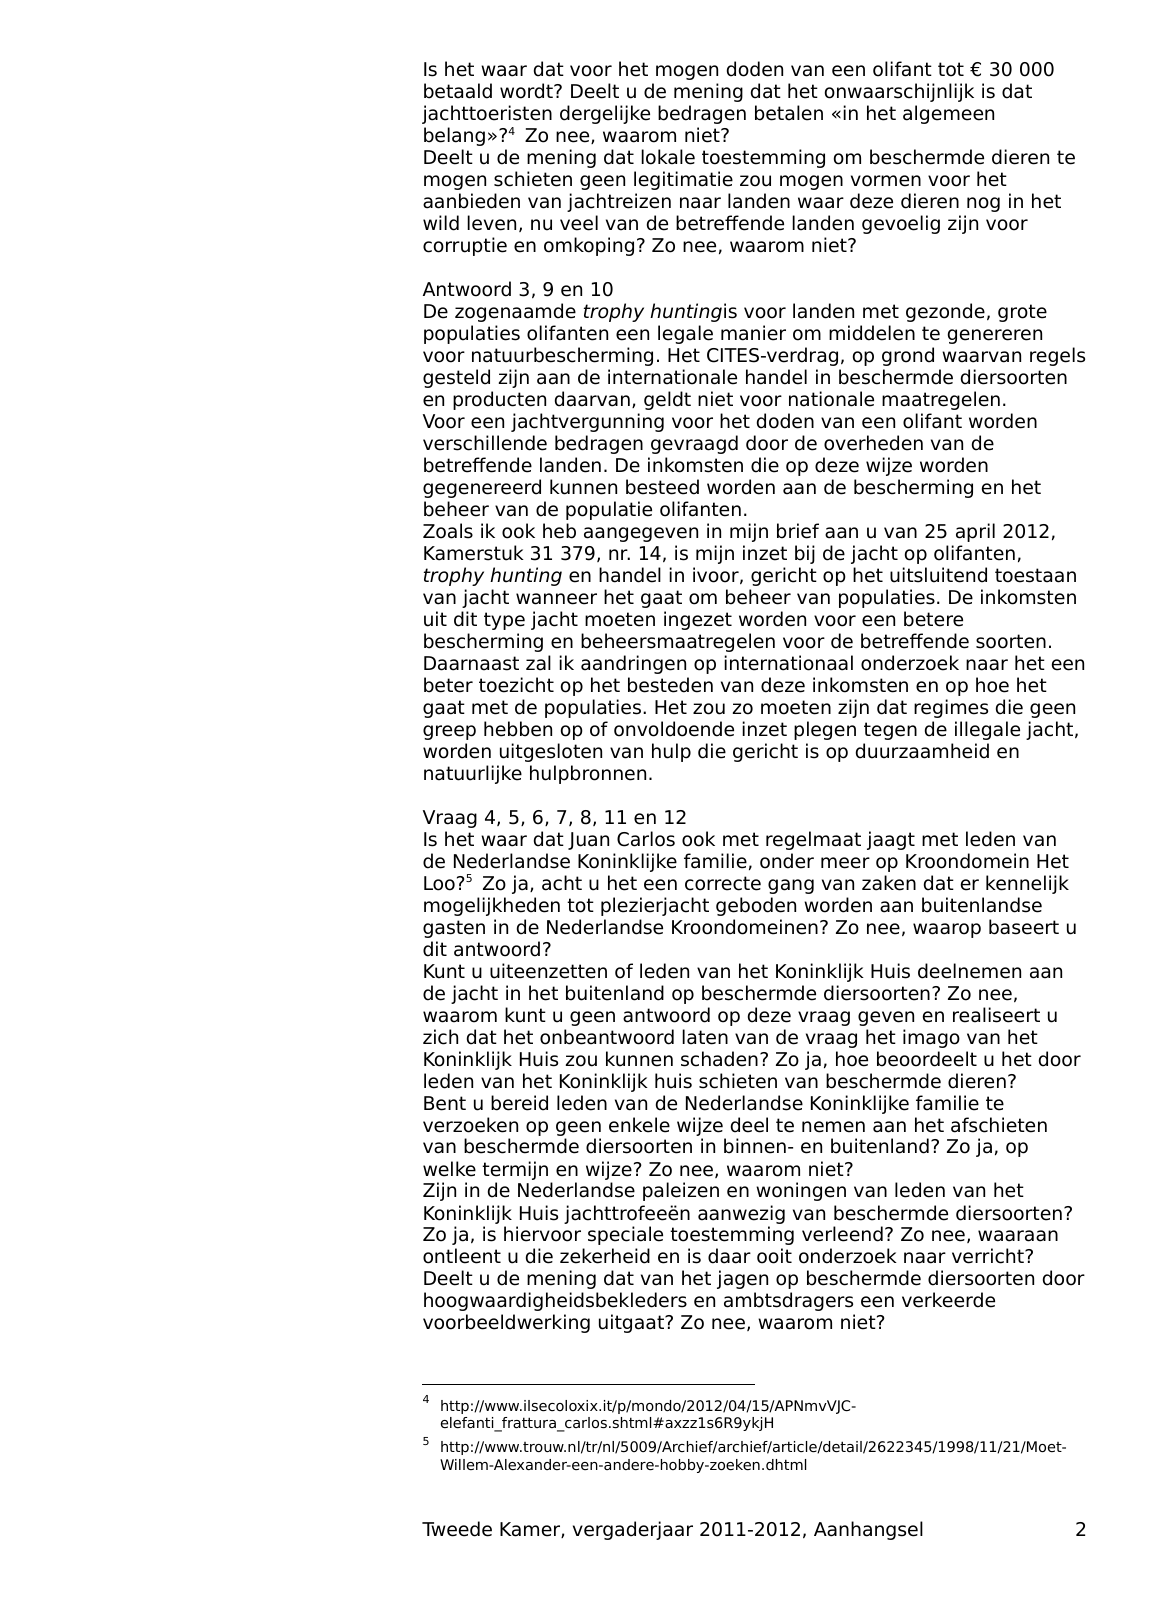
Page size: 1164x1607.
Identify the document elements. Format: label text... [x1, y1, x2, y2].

text Kunt u uiteenzetten of leden van het Koninklijk Huis deelnemen aan de jacht in het buitenland op beschermde diersoorten? Zo nee, waarom kunt u geen antwoord op deze vraag geven en realiseert u zich dat het onbeantwoord laten van de vraag het imago van het Koninklijk Huis zou kunnen schaden? Zo ja, hoe beoordeelt u het door leden van het Koninklijk huis schieten van beschermde dieren? [422, 961, 1087, 1092]
text Zoals ik ook heb aangegeven in mijn brief aan u van 25 april 2012, Kamerstuk 31 379, nr. 14, is mijn inzet bij de jacht op olifanten, trophy hunting en handel in ivoor, gericht op het uitsluitend toestaan van jacht wanneer het gaat om beheer van populaties. De inkomsten uit dit type jacht moeten ingezet worden voor een betere bescherming en beheersmaatregelen voor de betreffende soorten. Daarnaast zal ik aandringen op internationaal onderzoek naar het een beter toezicht op het besteden van deze inkomsten en op hoe het gaat met de populaties. Het zou zo moeten zijn dat regimes die geen greep hebben op of onvoldoende inzet plegen tegen de illegale jacht, worden uitgesloten van hulp die gericht is op duurzaamheid en natuurlijke hulpbronnen. [422, 521, 1087, 784]
text http://www.trouw.nl/tr/nl/5009/Archief/archief/article/detail/2622345/1998/11/21/Moet-Willem-Alexander-een-andere-hobby-zoeken.dhtml [422, 1435, 1087, 1474]
text Zijn in de Nederlandse paleizen en woningen van leden van het Koninklijk Huis jachttrofeeën aanwezig van beschermde diersoorten? Zo ja, is hiervoor speciale toestemming verleend? Zo nee, waaraan ontleent u die zekerheid en is daar ooit onderzoek naar verricht? [422, 1180, 1087, 1268]
text Deelt u de mening dat lokale toestemming om beschermde dieren te mogen schieten geen legitimatie zou mogen vormen voor het aanbieden van jachtreizen naar landen waar deze dieren nog in het wild leven, nu veel van de betreffende landen gevoelig zijn voor corruptie en omkoping? Zo nee, waarom niet? [422, 147, 1087, 257]
text Bent u bereid leden van de Nederlandse Koninklijke familie te verzoeken op geen enkele wijze deel te nemen aan het afschieten van beschermde diersoorten in binnen- en buitenland? Zo ja, op welke termijn en wijze? Zo nee, waarom niet? [422, 1092, 1087, 1180]
text Is het waar dat voor het mogen doden van een olifant tot € 30 000 betaald wordt? Deelt u de mening dat het onwaarschijnlijk is dat jachttoeristen dergelijke bedragen betalen «in het algemeen belang»? Zo nee, waarom niet? [422, 59, 1087, 147]
text http://www.ilsecoloxix.it/p/mondo/2012/04/15/APNmvVJC-elefanti_frattura_carlos.shtml#axzz1s6R9ykjH [422, 1393, 1087, 1432]
text Is het waar dat Juan Carlos ook met regelmaat jaagt met leden van de Nederlandse Koninklijke familie, onder meer op Kroondomein Het Loo? Zo ja, acht u het een correcte gang van zaken dat er kennelijk mogelijkheden tot plezierjacht geboden worden aan buitenlandse gasten in de Nederlandse Kroondomeinen? Zo nee, waarop baseert u dit antwoord? [422, 829, 1087, 961]
text De zogenaamde trophy huntingis voor landen met gezonde, grote populaties olifanten een legale manier om middelen te genereren voor natuurbescherming. Het CITES-verdrag, op grond waarvan regels gesteld zijn aan de internationale handel in beschermde diersoorten en producten daarvan, geldt niet voor nationale maatregelen. [422, 301, 1087, 411]
text Vraag 4, 5, 6, 7, 8, 11 en 12 [422, 807, 1087, 829]
text Deelt u de mening dat van het jagen op beschermde diersoorten door hoogwaardigheidsbekleders en ambtsdragers een verkeerde voorbeeldwerking uitgaat? Zo nee, waarom niet? [422, 1268, 1087, 1334]
text Voor een jachtvergunning voor het doden van een olifant worden verschillende bedragen gevraagd door de overheden van de betreffende landen. De inkomsten die op deze wijze worden gegenereerd kunnen besteed worden aan de bescherming en het beheer van de populatie olifanten. [422, 411, 1087, 521]
text Antwoord 3, 9 en 10 [422, 279, 1087, 301]
